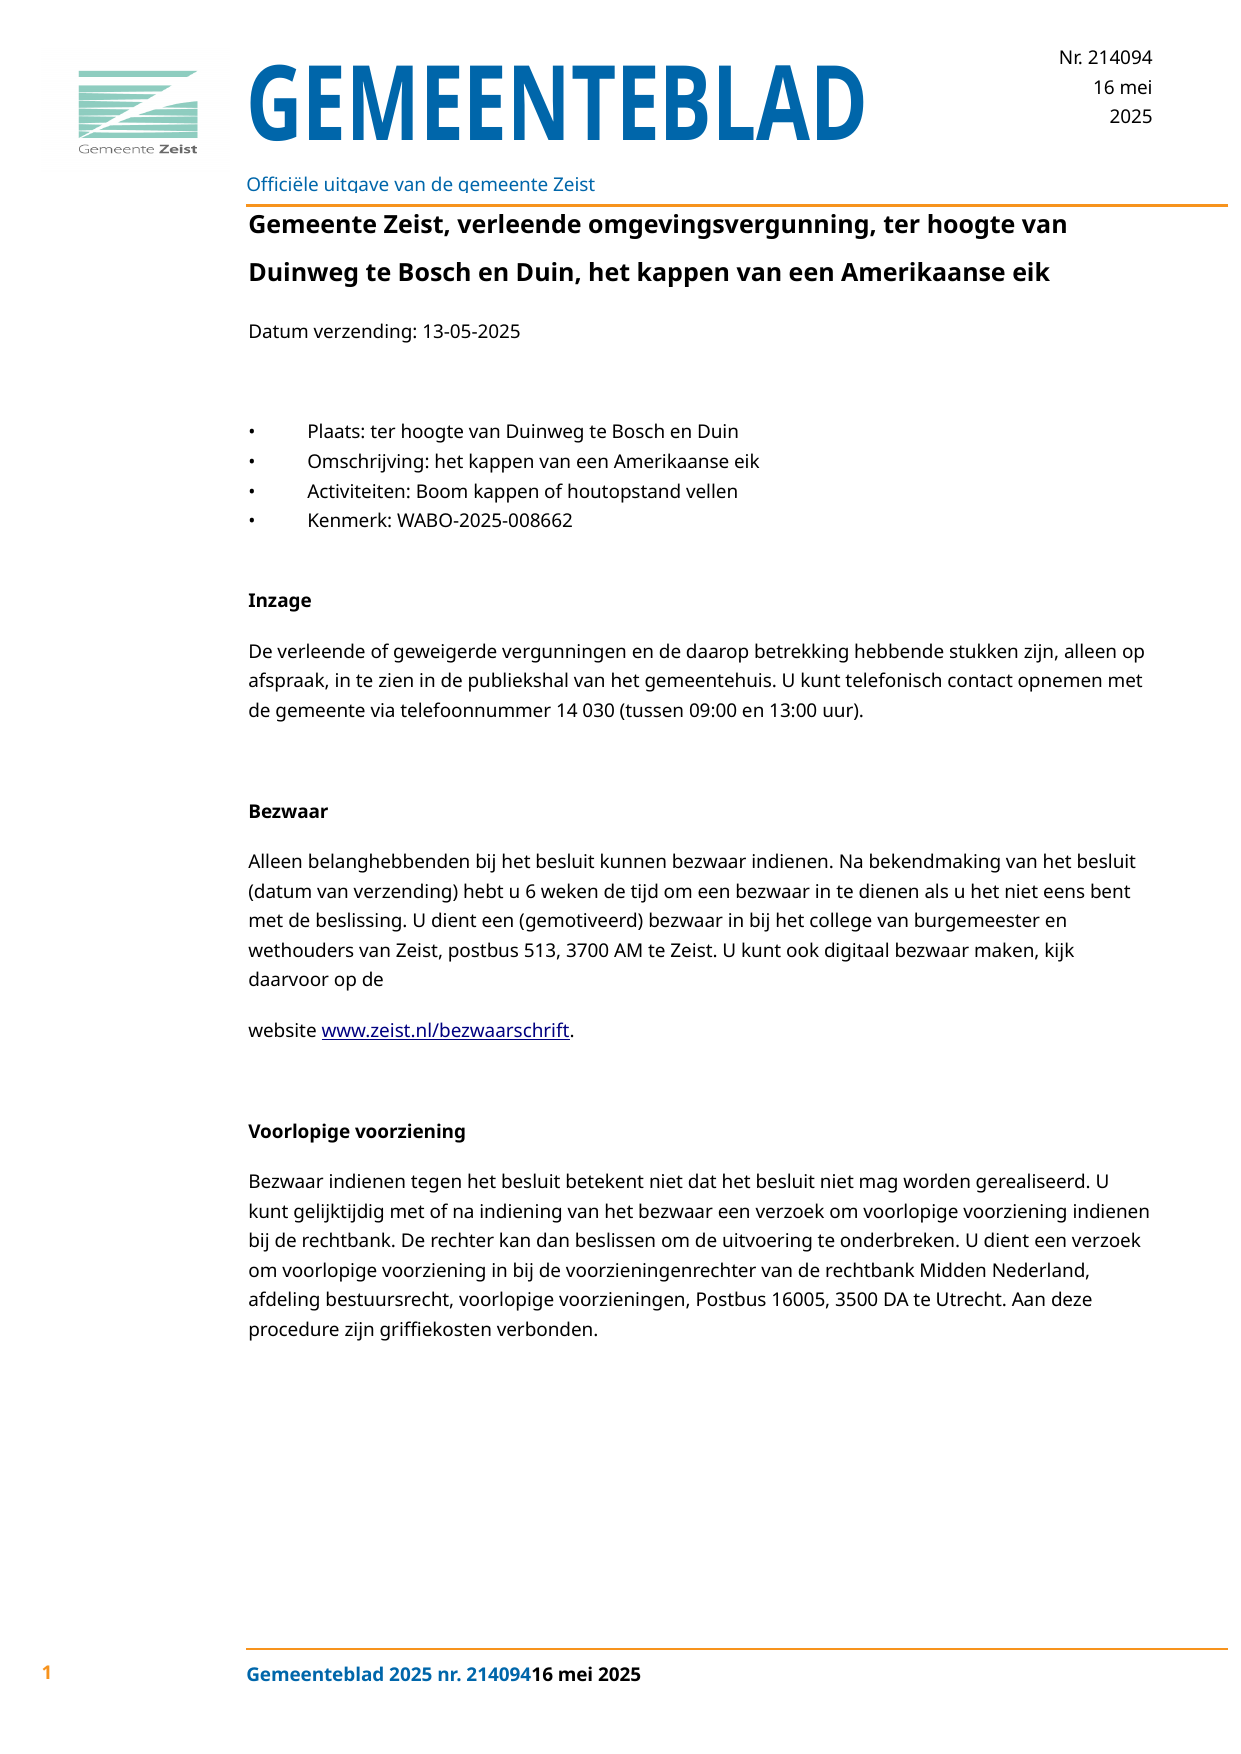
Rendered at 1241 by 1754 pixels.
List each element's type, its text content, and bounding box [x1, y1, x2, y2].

text website www.zeist.nl/bezwaarschrift. [248, 1017, 1152, 1043]
text Alleen belanghebbenden bij het besluit kunnen bezwaar indienen. Na bekendmaking van het besluit (datum van verzending) hebt u 6 weken de tijd om een bezwaar in te dienen als u het niet eens bent met de beslissing. U dient een (gemotiveerd) bezwaar in bij het college van burgemeester en wethouders van Zeist, postbus 513, 3700 AM te Zeist. U kunt ook digitaal bezwaar maken, kijk daarvoor op de [248, 848, 1152, 992]
text De verleende of geweigerde vergunningen en de daarop betrekking hebbende stukken zijn, alleen op afspraak, in te zien in de publiekshal van het gemeentehuis. U kunt telefonisch contact opnemen met de gemeente via telefoonnummer 14 030 (tussen 09:00 en 13:00 uur). [248, 638, 1152, 723]
text Voorlopige voorziening [248, 1118, 1152, 1144]
text Bezwaar [248, 798, 1152, 824]
list Kenmerk: WABO-2025-008662 [248, 507, 1152, 533]
list Plaats: ter hoogte van Duinweg te Bosch en Duin [248, 419, 1152, 444]
list Omschrijving: het kappen van een Amerikaanse eik [248, 448, 1152, 474]
text Gemeente Zeist, verleende omgevingsvergunning, ter hoogte van Duinweg te Bosch en Duin, het kappen van een Amerikaanse eik [248, 207, 1152, 288]
text Datum verzending: 13-05-2025 [248, 318, 1152, 344]
list Activiteiten: Boom kappen of houtopstand vellen [248, 478, 1152, 504]
picture [41, 47, 231, 172]
text Inzage [248, 587, 1152, 613]
text Bezwaar indienen tegen het besluit betekent niet dat het besluit niet mag worden gerealiseerd. U kunt gelijktijdig met of na indiening van het bezwaar een verzoek om voorlopige voorziening indienen bij de rechtbank. De rechter kan dan beslissen om de uitvoering te onderbreken. U dient een verzoek om voorlopige voorziening in bij de voorzieningenrechter van de rechtbank Midden Nederland, afdeling bestuursrecht, voorlopige voorzieningen, Postbus 16005, 3500 DA te Utrecht. Aan deze procedure zijn griffiekosten verbonden. [248, 1168, 1152, 1342]
